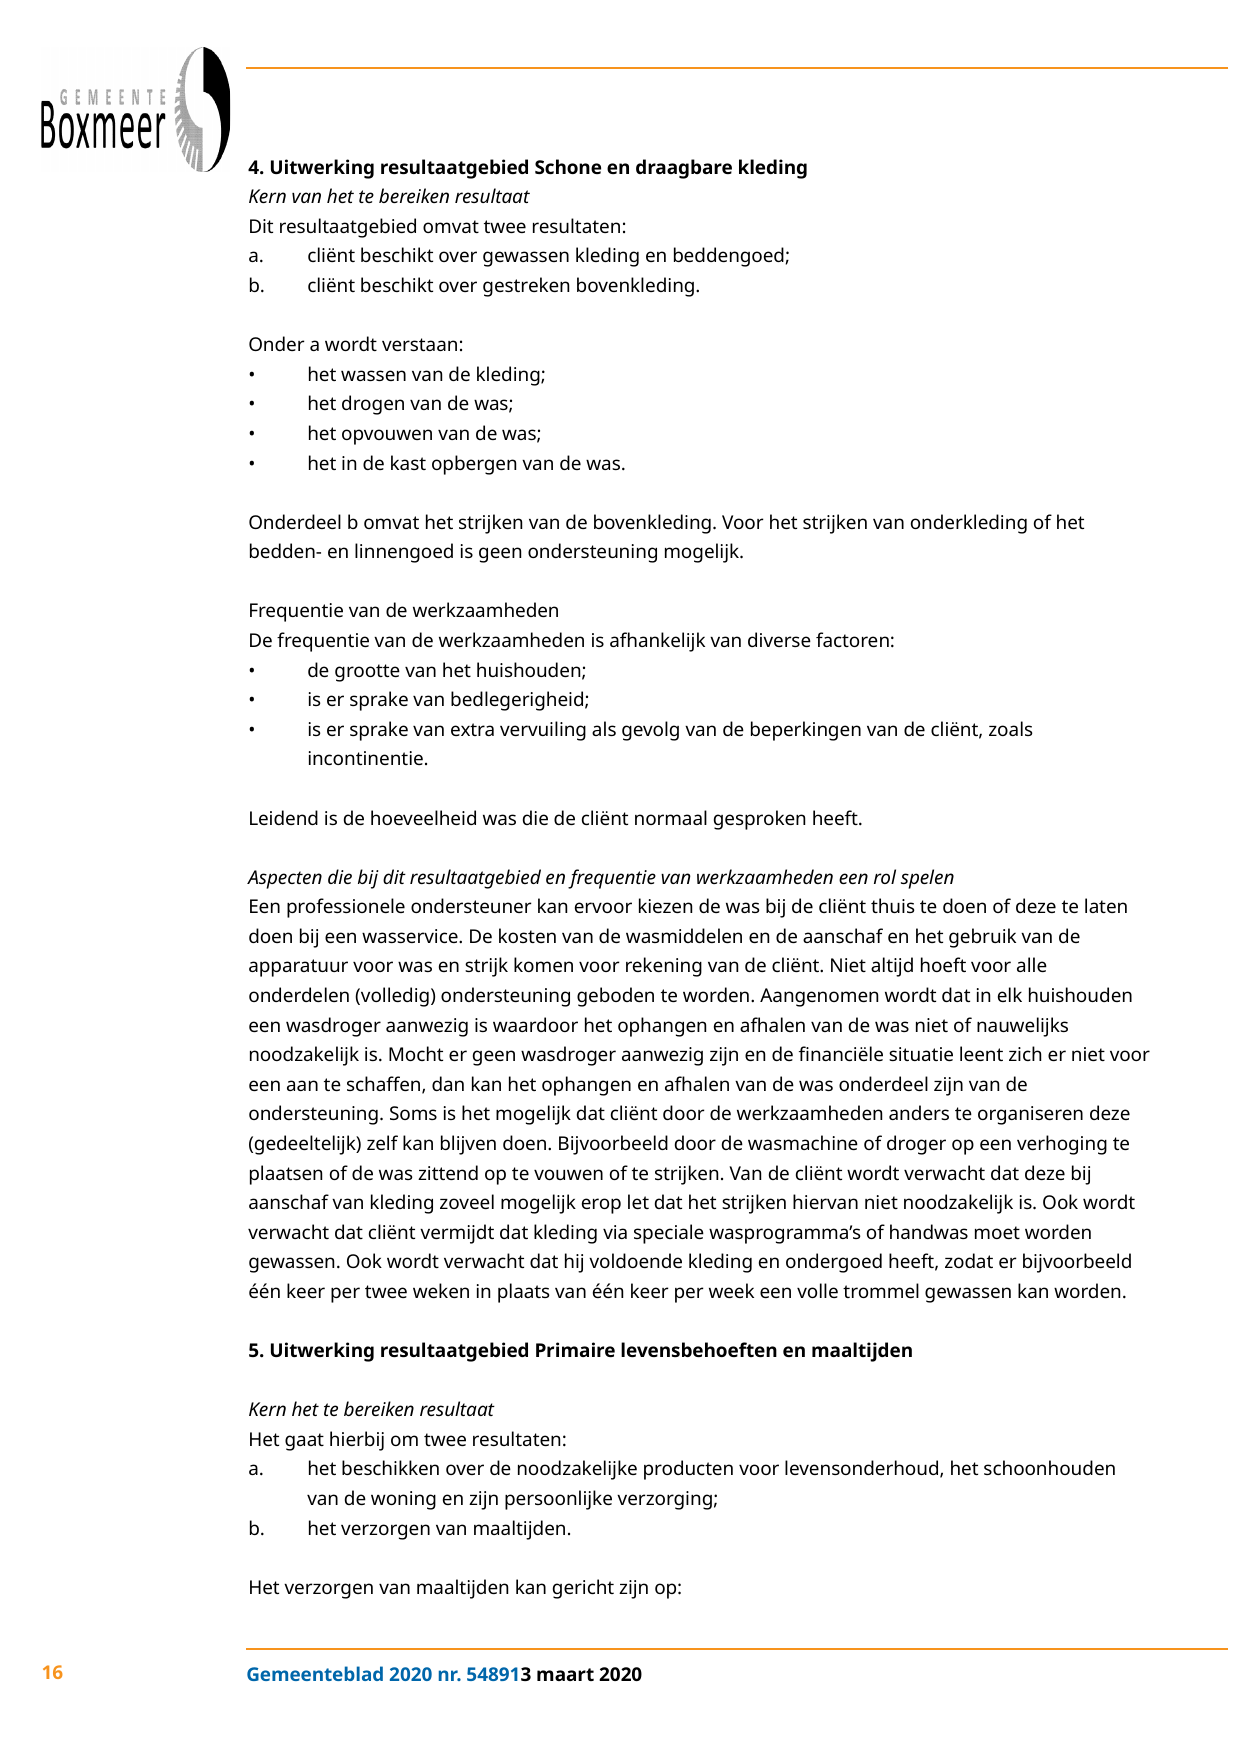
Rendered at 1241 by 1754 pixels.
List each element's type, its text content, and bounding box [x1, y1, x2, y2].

text Kern van het te bereiken resultaat [248, 183, 1152, 209]
list het verzorgen van maaltijden. [248, 1515, 1152, 1541]
list het beschikken over de noodzakelijke producten voor levensonderhoud, het schoonhouden van de woning en zijn persoonlijke verzorging; [248, 1456, 1152, 1511]
text Onderdeel b omvat het strijken van de bovenkleding. Voor het strijken van onderkleding of het bedden- en linnengoed is geen ondersteuning mogelijk. [248, 509, 1152, 564]
text 5. Uitwerking resultaatgebied Primaire levensbehoeften en maaltijden [248, 1337, 1152, 1363]
text Het gaat hierbij om twee resultaten: [248, 1426, 1152, 1452]
text Onder a wordt verstaan: [248, 331, 1152, 357]
text Aspecten die bij dit resultaatgebied en frequentie van werkzaamheden een rol spelen [248, 864, 1152, 890]
text De frequentie van de werkzaamheden is afhankelijk van diverse factoren: [248, 627, 1152, 653]
list het in de kast opbergen van de was. [248, 450, 1152, 476]
list is er sprake van bedlegerigheid; [248, 686, 1152, 712]
text Dit resultaatgebied omvat twee resultaten: [248, 213, 1152, 239]
list het drogen van de was; [248, 391, 1152, 416]
text Het verzorgen van maaltijden kan gericht zijn op: [248, 1574, 1152, 1600]
text Frequentie van de werkzaamheden [248, 598, 1152, 623]
list het opvouwen van de was; [248, 420, 1152, 446]
list is er sprake van extra vervuiling als gevolg van de beperkingen van de cliënt, zoals incontinentie. [248, 716, 1152, 771]
text Kern het te bereiken resultaat [248, 1396, 1152, 1422]
text Een professionele ondersteuner kan ervoor kiezen de was bij de cliënt thuis te doen of deze te laten doen bij een wasservice. De kosten van de wasmiddelen en de aanschaf en het gebruik van de apparatuur voor was en strijk komen voor rekening van de cliënt. Niet altijd hoeft voor alle onderdelen (volledig) ondersteuning geboden te worden. Aangenomen wordt dat in elk huishouden een wasdroger aanwezig is waardoor het ophangen en afhalen van de was niet of nauwelijks noodzakelijk is. Mocht er geen wasdroger aanwezig zijn en de financiële situatie leent zich er niet voor een aan te schaffen, dan kan het ophangen en afhalen van de was onderdeel zijn van de ondersteuning. Soms is het mogelijk dat cliënt door de werkzaamheden anders te organiseren deze (gedeeltelijk) zelf kan blijven doen. Bijvoorbeeld door de wasmachine of droger op een verhoging te plaatsen of de was zittend op te vouwen of te strijken. Van de cliënt wordt verwacht dat deze bij aanschaf van kleding zoveel mogelijk erop let dat het strijken hiervan niet noodzakelijk is. Ook wordt verwacht dat cliënt vermijdt dat kleding via speciale wasprogramma’s of handwas moet worden gewassen. Ook wordt verwacht dat hij voldoende kleding en ondergoed heeft, zodat er bijvoorbeeld één keer per twee weken in plaats van één keer per week een volle trommel gewassen kan worden. [248, 893, 1152, 1304]
list cliënt beschikt over gestreken bovenkleding. [248, 272, 1152, 298]
list cliënt beschikt over gewassen kleding en beddengoed; [248, 243, 1152, 268]
list het wassen van de kleding; [248, 361, 1152, 387]
list de grootte van het huishouden; [248, 657, 1152, 683]
text 4. Uitwerking resultaatgebied Schone en draagbare kleding [248, 154, 1152, 180]
text Leidend is de hoeveelheid was die de cliënt normaal gesproken heeft. [248, 805, 1152, 831]
picture [41, 47, 231, 172]
